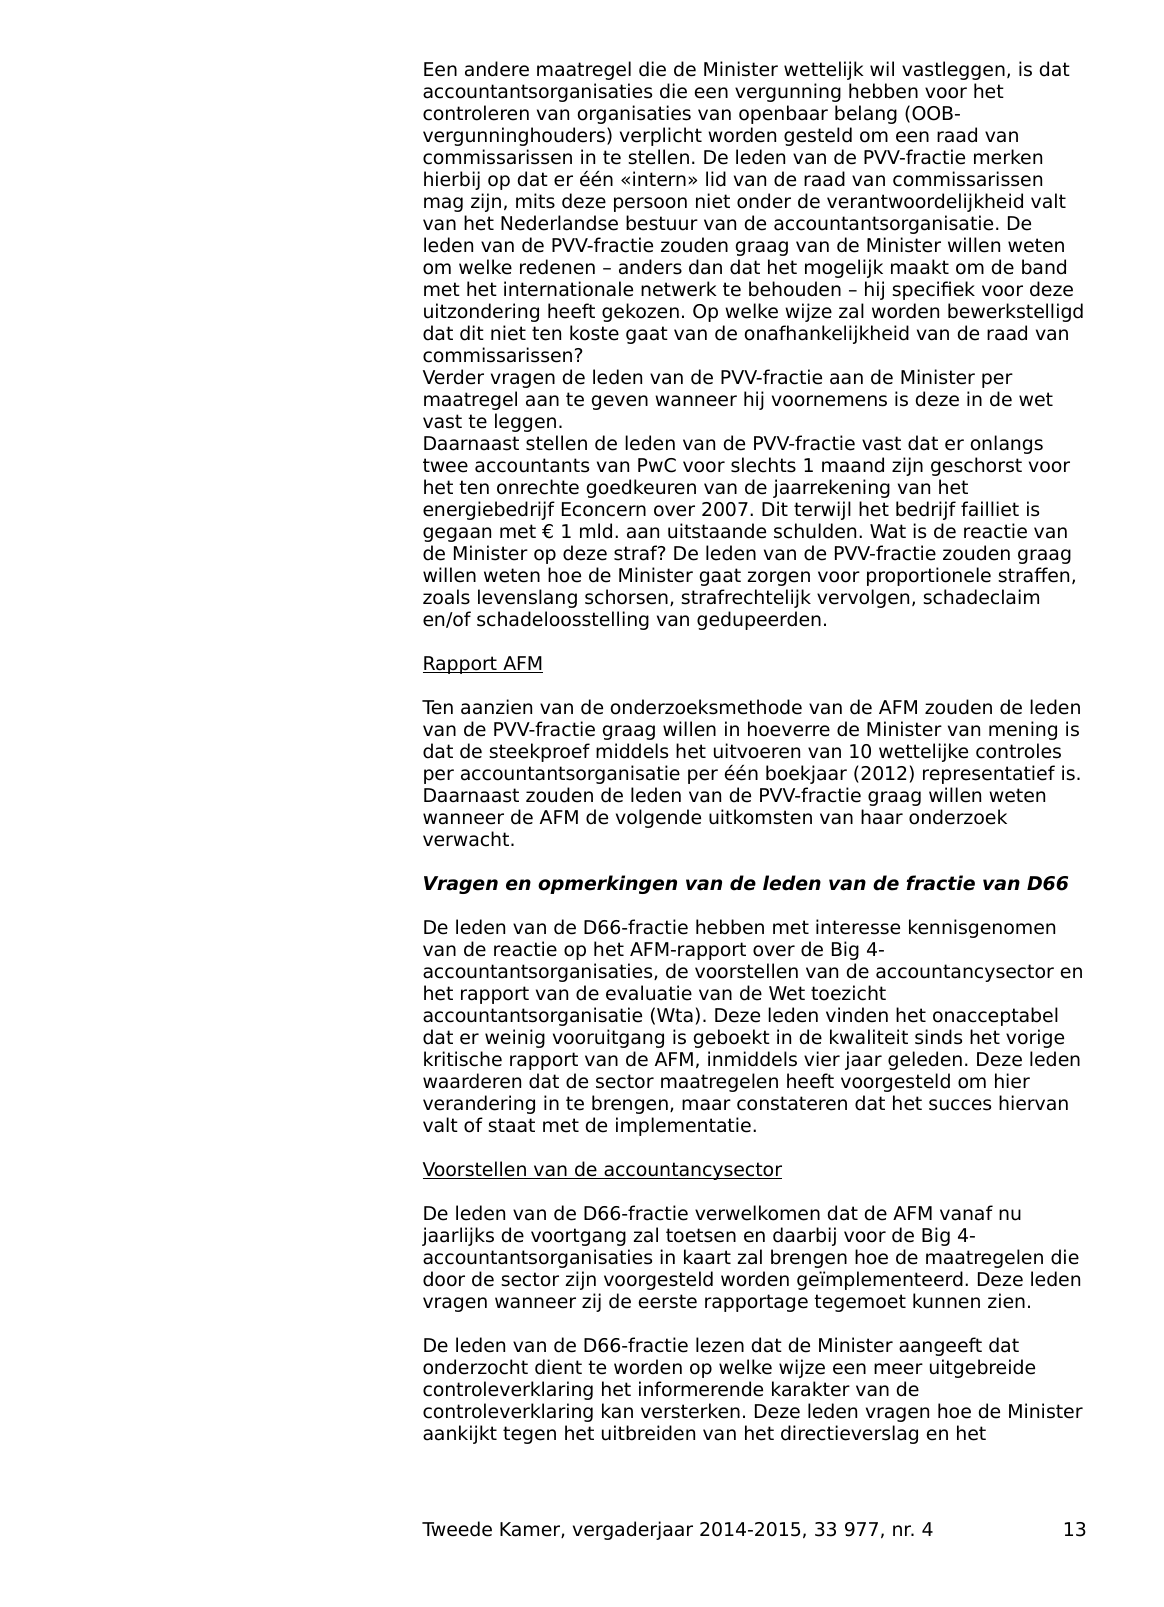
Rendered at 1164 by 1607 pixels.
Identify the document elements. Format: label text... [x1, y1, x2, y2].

subtitle Rapport AFM [422, 653, 1087, 675]
text Daarnaast stellen de leden van de PVV-fractie vast dat er onlangs twee accountants van PwC voor slechts 1 maand zijn geschorst voor het ten onrechte goedkeuren van de jaarrekening van het energiebedrijf Econcern over 2007. Dit terwijl het bedrijf failliet is gegaan met € 1 mld. aan uitstaande schulden. Wat is de reactie van de Minister op deze straf? De leden van de PVV-fractie zouden graag willen weten hoe de Minister gaat zorgen voor proportionele straffen, zoals levenslang schorsen, strafrechtelijk vervolgen, schadeclaim en/of schadeloosstelling van gedupeerden. [422, 433, 1087, 631]
text Verder vragen de leden van de PVV-fractie aan de Minister per maatregel aan te geven wanneer hij voornemens is deze in de wet vast te leggen. [422, 367, 1087, 433]
text De leden van de D66-fractie hebben met interesse kennisgenomen van de reactie op het AFM-rapport over de Big 4-accountantsorganisaties, de voorstellen van de accountancysector en het rapport van de evaluatie van de Wet toezicht accountantsorganisatie (Wta). Deze leden vinden het onacceptabel dat er weinig vooruitgang is geboekt in de kwaliteit sinds het vorige kritische rapport van de AFM, inmiddels vier jaar geleden. Deze leden waarderen dat de sector maatregelen heeft voorgesteld om hier verandering in te brengen, maar constateren dat het succes hiervan valt of staat met de implementatie. [422, 917, 1087, 1137]
subtitle Vragen en opmerkingen van de leden van de fractie van D66 [422, 873, 1087, 895]
text Ten aanzien van de onderzoeksmethode van de AFM zouden de leden van de PVV-fractie graag willen in hoeverre de Minister van mening is dat de steekproef middels het uitvoeren van 10 wettelijke controles per accountantsorganisatie per één boekjaar (2012) representatief is. [422, 697, 1087, 785]
text Daarnaast zouden de leden van de PVV-fractie graag willen weten wanneer de AFM de volgende uitkomsten van haar onderzoek verwacht. [422, 785, 1087, 851]
subtitle Voorstellen van de accountancysector [422, 1159, 1087, 1181]
text Een andere maatregel die de Minister wettelijk wil vastleggen, is dat accountantsorganisaties die een vergunning hebben voor het controleren van organisaties van openbaar belang (OOB-vergunninghouders) verplicht worden gesteld om een raad van commissarissen in te stellen. De leden van de PVV-fractie merken hierbij op dat er één «intern» lid van de raad van commissarissen mag zijn, mits deze persoon niet onder de verantwoordelijkheid valt van het Nederlandse bestuur van de accountantsorganisatie. De leden van de PVV-fractie zouden graag van de Minister willen weten om welke redenen – anders dan dat het mogelijk maakt om de band met het internationale netwerk te behouden – hij specifiek voor deze uitzondering heeft gekozen. Op welke wijze zal worden bewerkstelligd dat dit niet ten koste gaat van de onafhankelijkheid van de raad van commissarissen? [422, 59, 1087, 367]
text De leden van de D66-fractie verwelkomen dat de AFM vanaf nu jaarlijks de voortgang zal toetsen en daarbij voor de Big 4-accountantsorganisaties in kaart zal brengen hoe de maatregelen die door de sector zijn voorgesteld worden geïmplementeerd. Deze leden vragen wanneer zij de eerste rapportage tegemoet kunnen zien. [422, 1203, 1087, 1313]
text De leden van de D66-fractie lezen dat de Minister aangeeft dat onderzocht dient te worden op welke wijze een meer uitgebreide controleverklaring het informerende karakter van de controleverklaring kan versterken. Deze leden vragen hoe de Minister aankijkt tegen het uitbreiden van het directieverslag en het [422, 1335, 1087, 1445]
